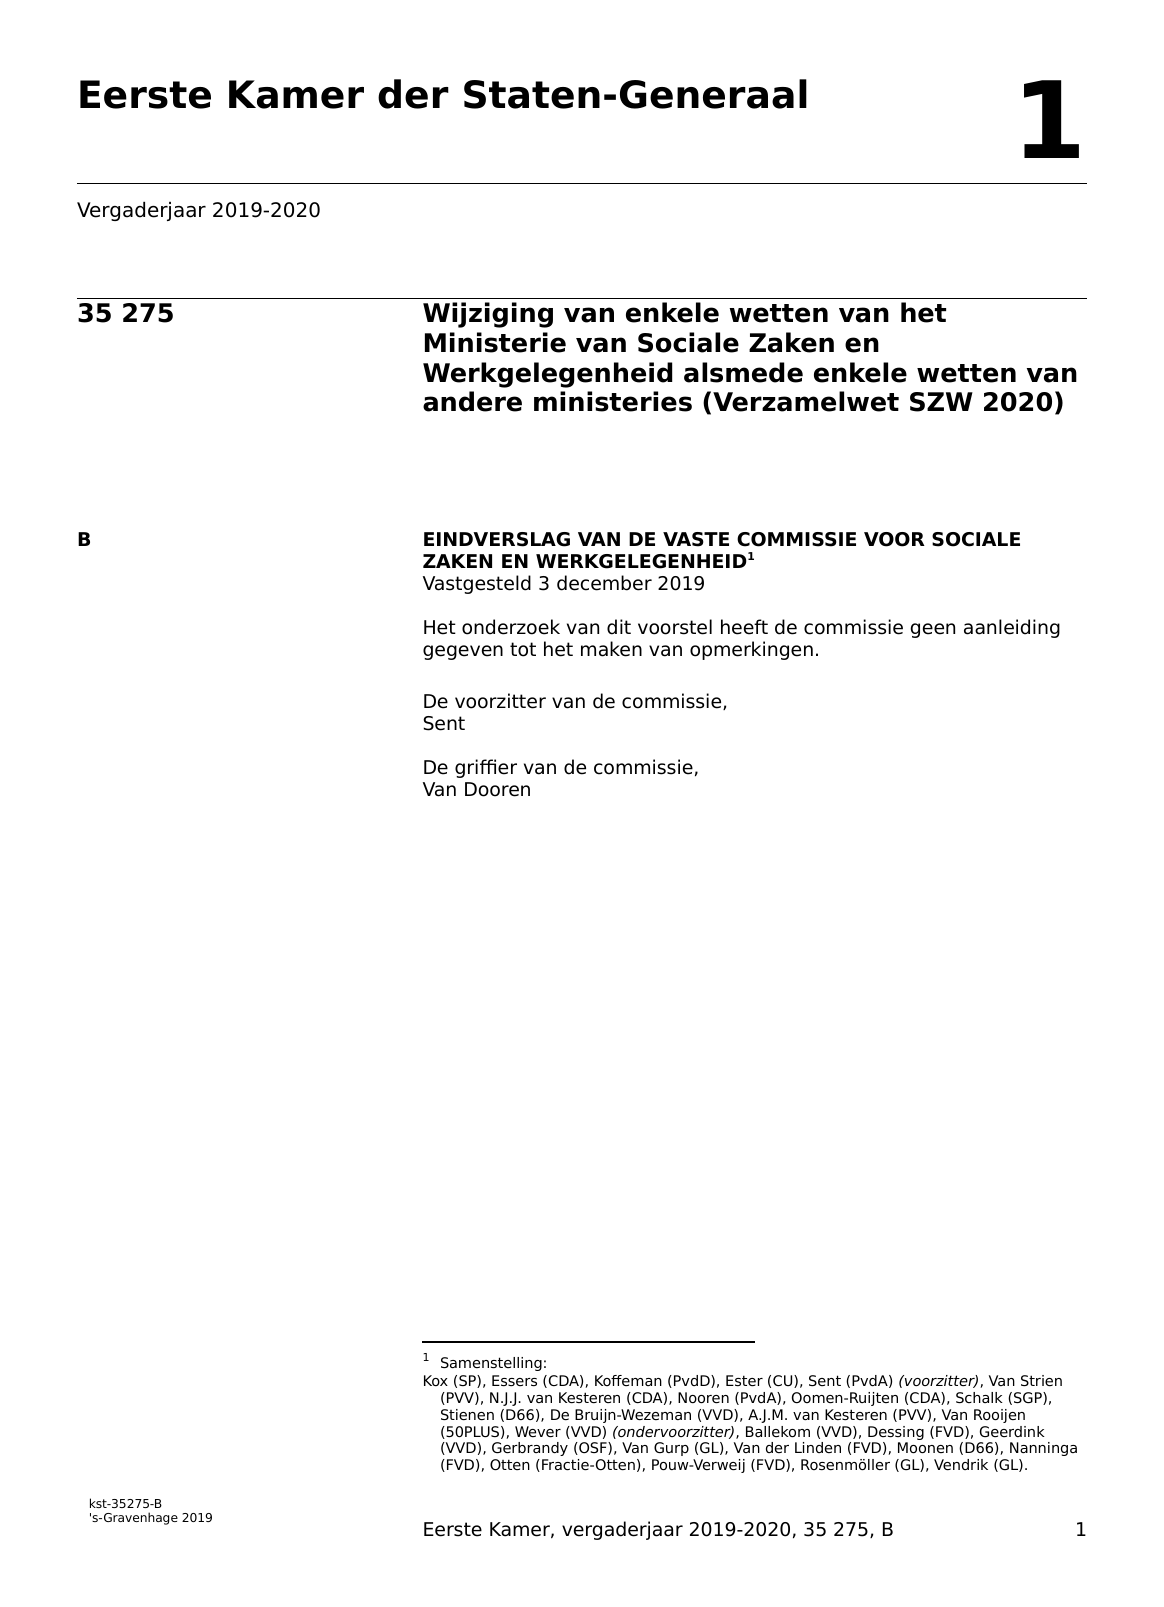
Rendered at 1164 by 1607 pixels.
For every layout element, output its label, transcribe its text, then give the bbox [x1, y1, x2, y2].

table_header Eerste Kamer der Staten-Generaal [77, 59, 886, 183]
subtitle B EINDVERSLAG VAN DE VASTE COMMISSIE VOOR SOCIALE ZAKEN EN WERKGELEGENHEID [77, 529, 1087, 573]
text Vastgesteld 3 december 2019 [422, 573, 1087, 595]
text 's-Gravenhage 2019 [88, 1511, 323, 1525]
table_header 1 [886, 59, 1087, 183]
subtitle 35 275 Wijziging van enkele wetten van het Ministerie van Sociale Zaken en Werkgelegenheid alsmede enkele wetten van andere ministeries (Verzamelwet SZW 2020) [77, 299, 1087, 418]
text Kox (SP), Essers (CDA), Koffeman (PvdD), Ester (CU), Sent (PvdA) (voorzitter), Van Strien (PVV), N.J.J. van Kesteren (CDA), Nooren (PvdA), Oomen-Ruijten (CDA), Schalk (SGP), Stienen (D66), De Bruijn-Wezeman (VVD), A.J.M. van Kesteren (PVV), Van Rooijen (50PLUS), Wever (VVD) (ondervoorzitter), Ballekom (VVD), Dessing (FVD), Geerdink (VVD), Gerbrandy (OSF), Van Gurp (GL), Van der Linden (FVD), Moonen (D66), Nanninga (FVD), Otten (Fractie-Otten), Pouw-Verweij (FVD), Rosenmöller (GL), Vendrik (GL). [422, 1373, 1087, 1474]
text De voorzitter van de commissie, Sent [422, 691, 1087, 735]
text Samenstelling: [422, 1351, 1087, 1373]
text De griffier van de commissie, Van Dooren [422, 757, 1087, 801]
text kst-35275-B [88, 1497, 323, 1511]
text Het onderzoek van dit voorstel heeft de commissie geen aanleiding gegeven tot het maken van opmerkingen. [422, 617, 1087, 661]
table_cell Vergaderjaar 2019-2020 [77, 184, 1087, 298]
